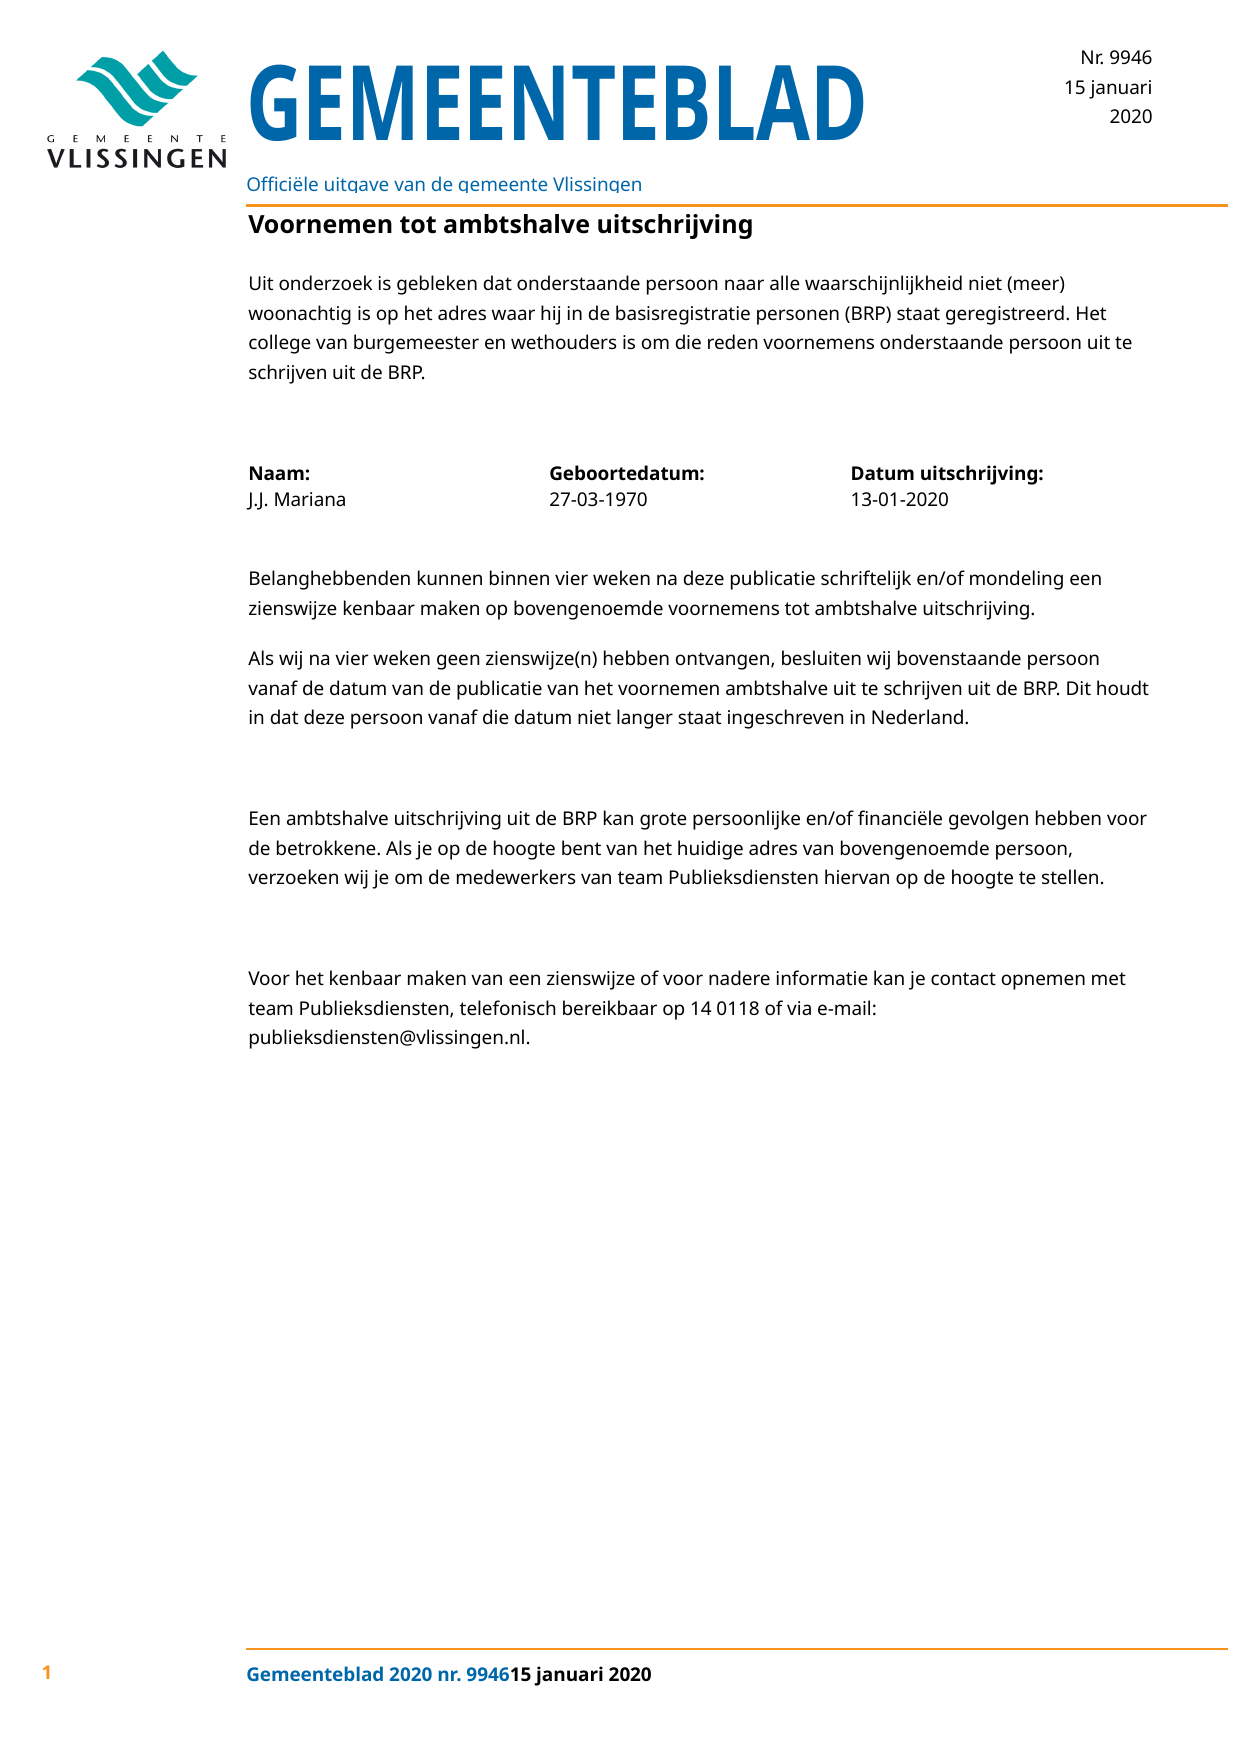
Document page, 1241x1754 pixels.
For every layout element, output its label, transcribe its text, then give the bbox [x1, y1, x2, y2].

text Belanghebbenden kunnen binnen vier weken na deze publicatie schriftelijk en/of mondeling een zienswijze kenbaar maken op bovengenoemde voornemens tot ambtshalve uitschrijving. [248, 565, 1152, 620]
text Voor het kenbaar maken van een zienswijze of voor nadere informatie kan je contact opnemen met team Publieksdiensten, telefonisch bereikbaar op 14 0118 of via e-mail: publieksdiensten@vlissingen.nl. [248, 965, 1152, 1050]
table_cell J.J. Mariana [248, 486, 549, 511]
table_cell 27-03-1970 [549, 486, 850, 511]
table_header Datum uitschrijving: [850, 460, 1152, 486]
table_header Naam: [248, 460, 549, 486]
text Uit onderzoek is gebleken dat onderstaande persoon naar alle waarschijnlijkheid niet (meer) woonachtig is op het adres waar hij in de basisregistratie personen (BRP) staat geregistreerd. Het college van burgemeester en wethouders is om die reden voornemens onderstaande persoon uit te schrijven uit de BRP. [248, 270, 1152, 385]
text Als wij na vier weken geen zienswijze(n) hebben ontvangen, besluiten wij bovenstaande persoon vanaf de datum van de publicatie van het voornemen ambtshalve uit te schrijven uit de BRP. Dit houdt in dat deze persoon vanaf die datum niet langer staat ingeschreven in Nederland. [248, 645, 1152, 730]
text Een ambtshalve uitschrijving uit de BRP kan grote persoonlijke en/of financiële gevolgen hebben voor de betrokkene. Als je op de hoogte bent van het huidige adres van bovengenoemde persoon, verzoeken wij je om de medewerkers van team Publieksdiensten hiervan op de hoogte te stellen. [248, 805, 1152, 890]
table_cell 13-01-2020 [850, 486, 1152, 511]
table_header Geboortedatum: [549, 460, 850, 486]
text Voornemen tot ambtshalve uitschrijving [248, 207, 1152, 241]
picture [41, 47, 231, 172]
